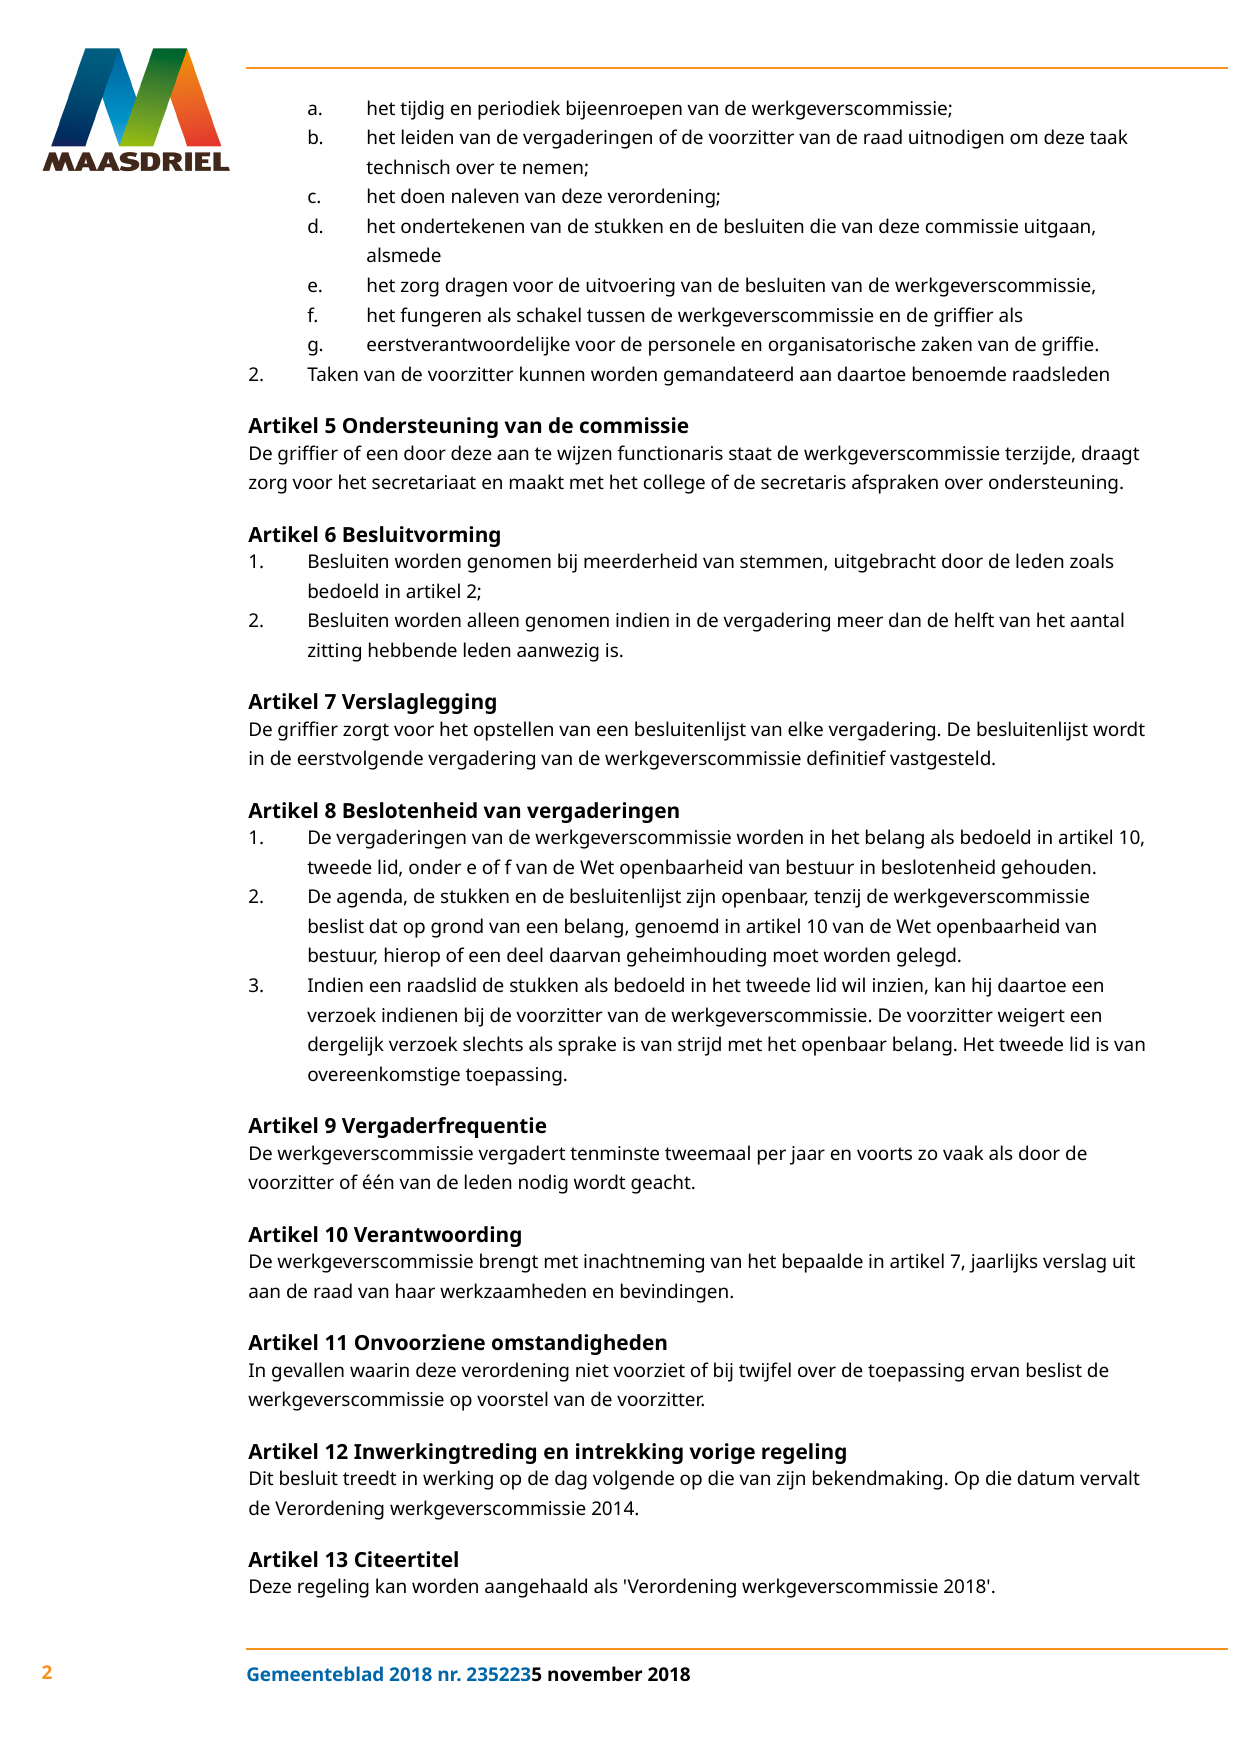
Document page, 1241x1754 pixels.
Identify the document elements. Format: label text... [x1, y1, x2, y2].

list Besluiten worden alleen genomen indien in de vergadering meer dan de helft van het aantal zitting hebbende leden aanwezig is. [248, 607, 1152, 663]
text De werkgeverscommissie brengt met inachtneming van het bepaalde in artikel 7, jaarlijks verslag uit aan de raad van haar werkzaamheden en bevindingen. [248, 1248, 1152, 1304]
text Artikel 9 Vergaderfrequentie [248, 1111, 1152, 1140]
list De vergaderingen van de werkgeverscommissie worden in het belang als bedoeld in artikel 10, tweede lid, onder e of f van de Wet openbaarheid van bestuur in beslotenheid gehouden. [248, 824, 1152, 880]
list De agenda, de stukken en de besluitenlijst zijn openbaar, tenzij de werkgeverscommissie beslist dat op grond van een belang, genoemd in artikel 10 van de Wet openbaarheid van bestuur, hierop of een deel daarvan geheimhouding moet worden gelegd. [248, 883, 1152, 968]
picture [41, 47, 231, 172]
text Artikel 13 Citeertitel [248, 1545, 1152, 1574]
text Artikel 11 Onvoorziene omstandigheden [248, 1328, 1152, 1357]
text De griffier zorgt voor het opstellen van een besluitenlijst van elke vergadering. De besluitenlijst wordt in de eerstvolgende vergadering van de werkgeverscommissie definitief vastgesteld. [248, 716, 1152, 771]
text Artikel 7 Verslaglegging [248, 687, 1152, 716]
text In gevallen waarin deze verordening niet voorziet of bij twijfel over de toepassing ervan beslist de werkgeverscommissie op voorstel van de voorzitter. [248, 1357, 1152, 1412]
text Artikel 8 Beslotenheid van vergaderingen [248, 796, 1152, 824]
list het tijdig en periodiek bijeenroepen van de werkgeverscommissie; [307, 95, 1152, 121]
list Indien een raadslid de stukken als bedoeld in het tweede lid wil inzien, kan hij daartoe een verzoek indienen bij de voorzitter van de werkgeverscommissie. De voorzitter weigert een dergelijk verzoek slechts als sprake is van strijd met het openbaar belang. Het tweede lid is van overeenkomstige toepassing. [248, 972, 1152, 1087]
list Taken van de voorzitter kunnen worden gemandateerd aan daartoe benoemde raadsleden [248, 361, 1152, 387]
list het zorg dragen voor de uitvoering van de besluiten van de werkgeverscommissie, [307, 272, 1152, 298]
text Artikel 12 Inwerkingtreding en intrekking vorige regeling [248, 1437, 1152, 1465]
text Artikel 6 Besluitvorming [248, 520, 1152, 548]
list het fungeren als schakel tussen de werkgeverscommissie en de griffier als [307, 302, 1152, 328]
text Deze regeling kan worden aangehaald als 'Verordening werkgeverscommissie 2018'. [248, 1574, 1152, 1599]
list het leiden van de vergaderingen of de voorzitter van de raad uitnodigen om deze taak technisch over te nemen; [307, 124, 1152, 180]
text Artikel 5 Ondersteuning van de commissie [248, 411, 1152, 440]
text Dit besluit treedt in werking op de dag volgende op die van zijn bekendmaking. Op die datum vervalt de Verordening werkgeverscommissie 2014. [248, 1465, 1152, 1521]
list het ondertekenen van de stukken en de besluiten die van deze commissie uitgaan, alsmede [307, 213, 1152, 268]
list eerstverantwoordelijke voor de personele en organisatorische zaken van de griffie. [307, 331, 1152, 357]
text De griffier of een door deze aan te wijzen functionaris staat de werkgeverscommissie terzijde, draagt zorg voor het secretariaat en maakt met het college of de secretaris afspraken over ondersteuning. [248, 440, 1152, 495]
list het doen naleven van deze verordening; [307, 183, 1152, 209]
list Besluiten worden genomen bij meerderheid van stemmen, uitgebracht door de leden zoals bedoeld in artikel 2; [248, 548, 1152, 604]
text De werkgeverscommissie vergadert tenminste tweemaal per jaar en voorts zo vaak als door de voorzitter of één van de leden nodig wordt geacht. [248, 1140, 1152, 1195]
text Artikel 10 Verantwoording [248, 1220, 1152, 1248]
